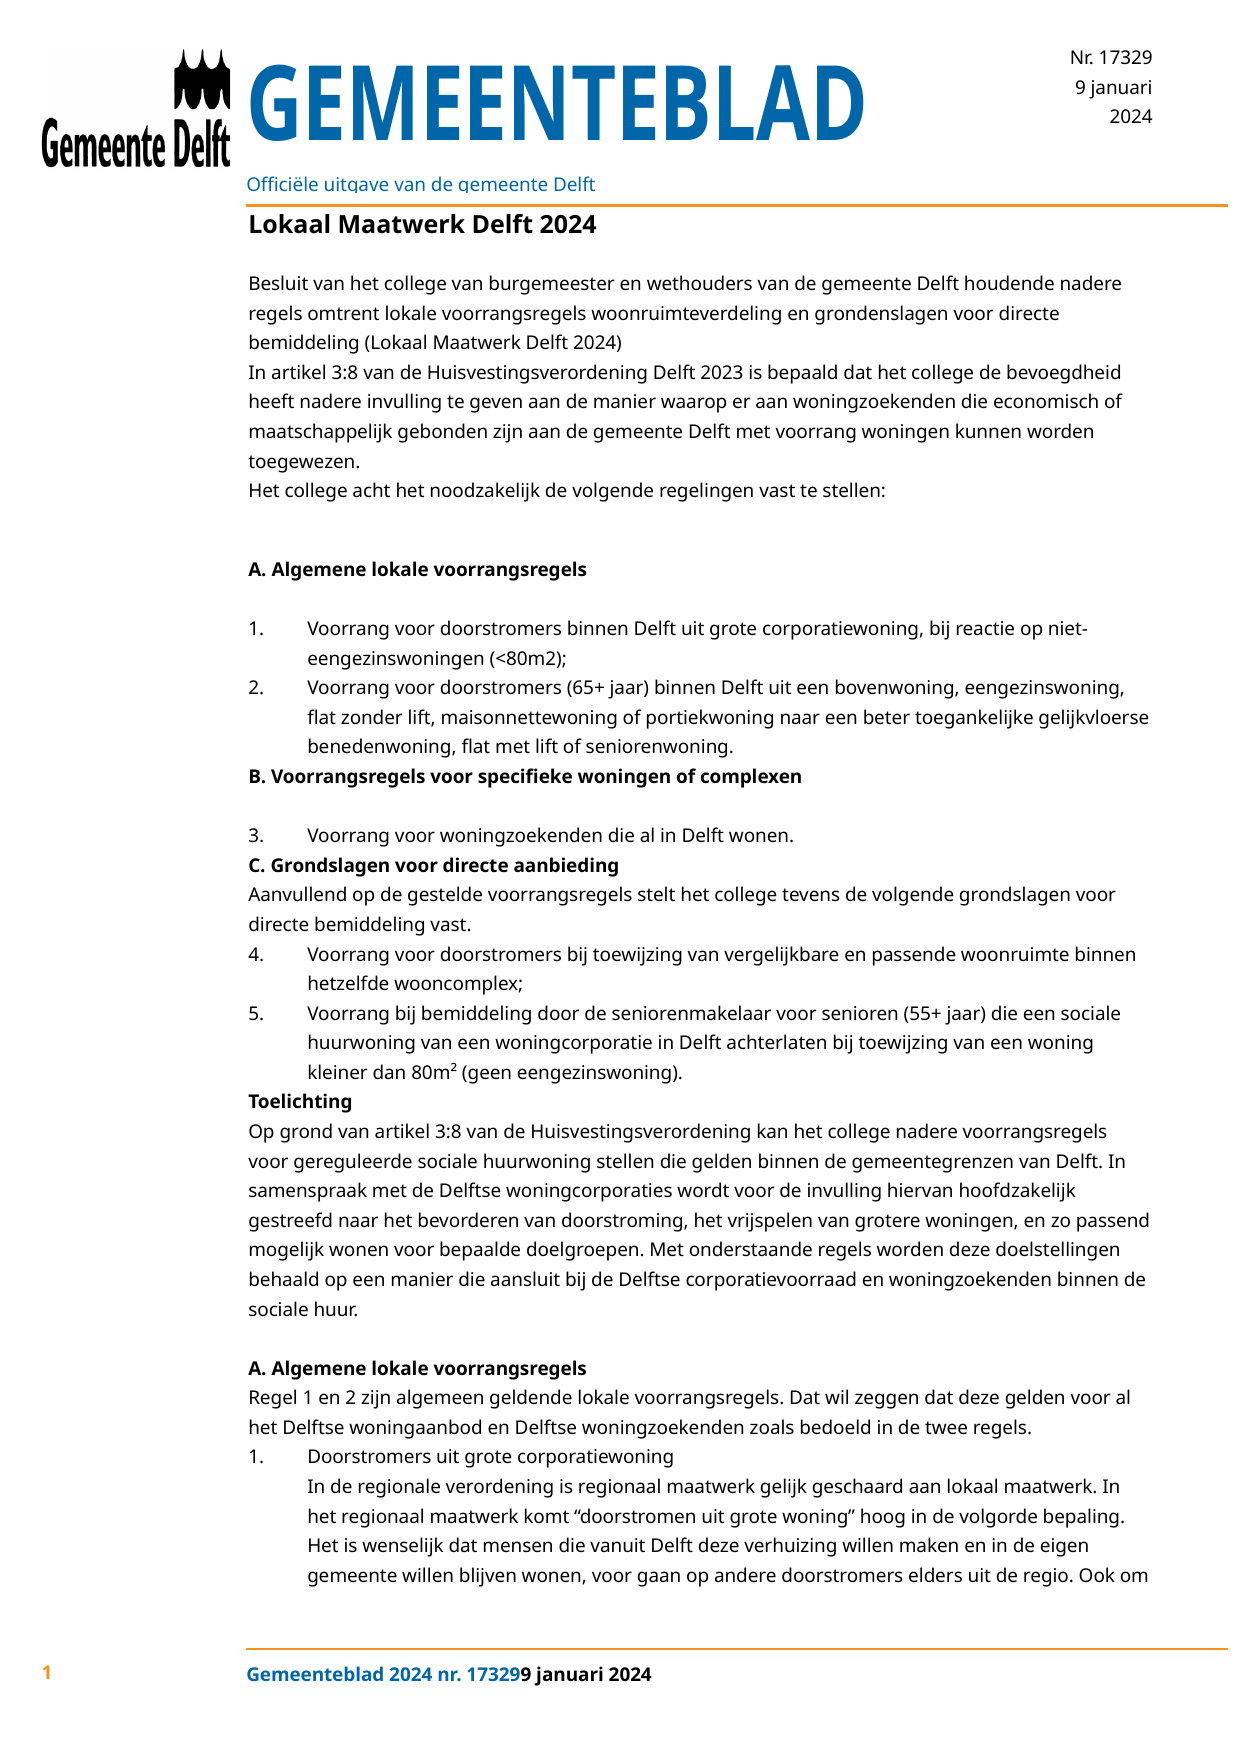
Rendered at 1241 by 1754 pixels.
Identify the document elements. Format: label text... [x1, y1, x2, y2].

text Regel 1 en 2 zijn algemeen geldende lokale voorrangsregels. Dat wil zeggen dat deze gelden voor al het Delftse woningaanbod en Delftse woningzoekenden zoals bedoeld in de twee regels. [248, 1384, 1152, 1440]
list Doorstromers uit grote corporatiewoning [248, 1444, 1152, 1469]
text C. Grondslagen voor directe aanbieding [248, 852, 1152, 878]
text In artikel 3:8 van de Huisvestingsverordening Delft 2023 is bepaald dat het college de bevoegdheid heeft nadere invulling te geven aan de manier waarop er aan woningzoekenden die economisch of maatschappelijk gebonden zijn aan de gemeente Delft met voorrang woningen kunnen worden toegewezen. [248, 359, 1152, 473]
text Aanvullend op de gestelde voorrangsregels stelt het college tevens de volgende grondslagen voor directe bemiddeling vast. [248, 882, 1152, 937]
text Op grond van artikel 3:8 van de Huisvestingsverordening kan het college nadere voorrangsregels voor gereguleerde sociale huurwoning stellen die gelden binnen de gemeentegrenzen van Delft. In samenspraak met de Delftse woningcorporaties wordt voor de invulling hiervan hoofdzakelijk gestreefd naar het bevorderen van doorstroming, het vrijspelen van grotere woningen, en zo passend mogelijk wonen voor bepaalde doelgroepen. Met onderstaande regels worden deze doelstellingen behaald op een manier die aansluit bij de Delftse corporatievoorraad en woningzoekenden binnen de sociale huur. [248, 1118, 1152, 1322]
text B. Voorrangsregels voor specifieke woningen of complexen [248, 763, 1152, 789]
text Toelichting [248, 1089, 1152, 1114]
list Voorrang voor doorstromers (65+ jaar) binnen Delft uit een bovenwoning, eengezinswoning, flat zonder lift, maisonnettewoning of portiekwoning naar een beter toegankelijke gelijkvloerse benedenwoning, flat met lift of seniorenwoning. [248, 674, 1152, 759]
list Voorrang voor doorstromers binnen Delft uit grote corporatiewoning, bij reactie op niet-eengezinswoningen (<80m2); [248, 615, 1152, 671]
list In de regionale verordening is regionaal maatwerk gelijk geschaard aan lokaal maatwerk. In het regionaal maatwerk komt “doorstromen uit grote woning” hoog in de volgorde bepaling. Het is wenselijk dat mensen die vanuit Delft deze verhuizing willen maken en in de eigen gemeente willen blijven wonen, voor gaan op andere doorstromers elders uit de regio. Ook om [248, 1473, 1152, 1588]
picture [41, 47, 231, 172]
text Lokaal Maatwerk Delft 2024 [248, 207, 1152, 241]
text A. Algemene lokale voorrangsregels [248, 556, 1152, 582]
text Het college acht het noodzakelijk de volgende regelingen vast te stellen: [248, 477, 1152, 503]
list Voorrang bij bemiddeling door de seniorenmakelaar voor senioren (55+ jaar) die een sociale huurwoning van een woningcorporatie in Delft achterlaten bij toewijzing van een woning kleiner dan 80m² (geen eengezinswoning). [248, 1000, 1152, 1085]
list Voorrang voor woningzoekenden die al in Delft wonen. [248, 822, 1152, 848]
text Besluit van het college van burgemeester en wethouders van de gemeente Delft houdende nadere regels omtrent lokale voorrangsregels woonruimteverdeling en grondenslagen voor directe bemiddeling (Lokaal Maatwerk Delft 2024) [248, 270, 1152, 355]
list Voorrang voor doorstromers bij toewijzing van vergelijkbare en passende woonruimte binnen hetzelfde wooncomplex; [248, 941, 1152, 996]
text A. Algemene lokale voorrangsregels [248, 1355, 1152, 1381]
